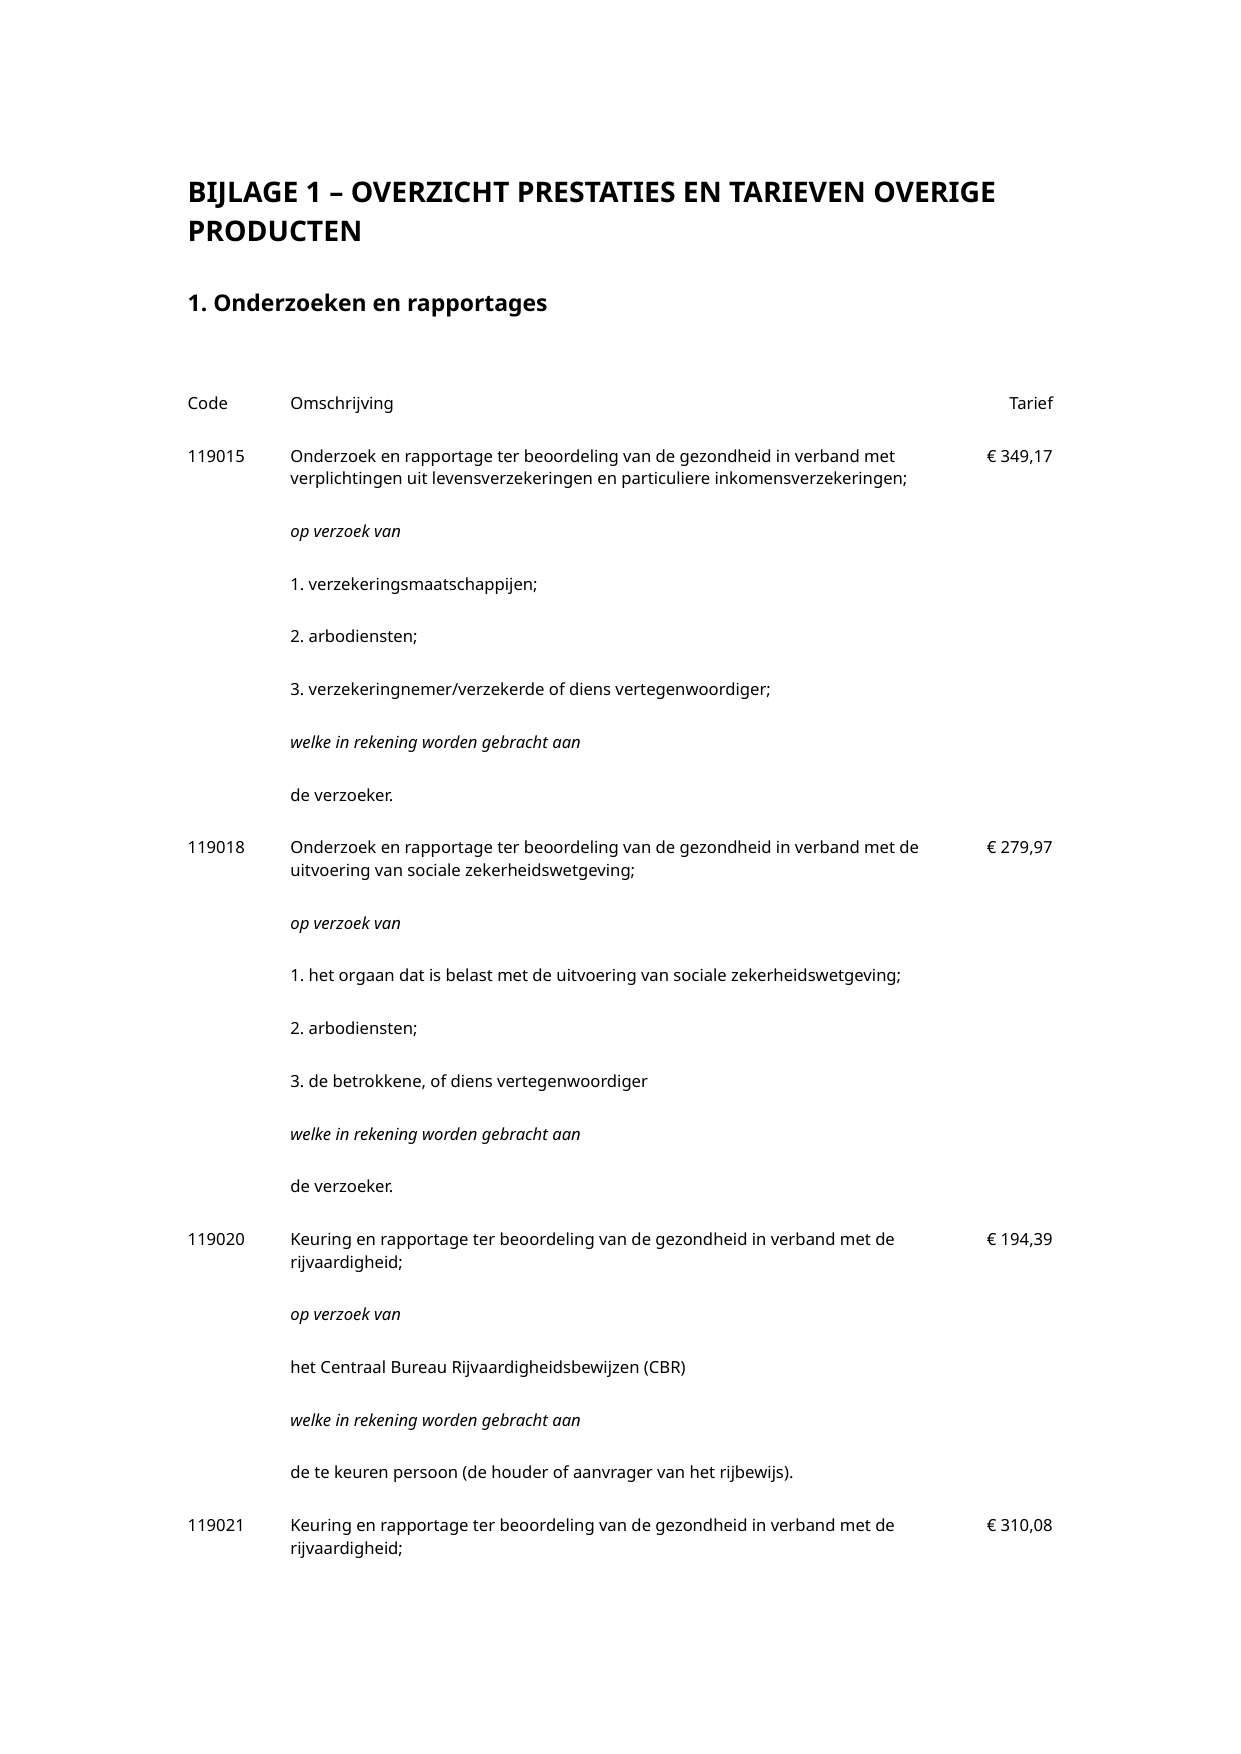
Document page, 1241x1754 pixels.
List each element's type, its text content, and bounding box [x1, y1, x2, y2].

table_cell € 279,97 [950, 836, 1053, 1227]
table_cell 119021 [188, 1514, 290, 1589]
table_cell Keuring en rapportage ter beoordeling van de gezondheid in verband met de rijvaardigheid; [290, 1514, 950, 1589]
table_cell 119015 [188, 444, 290, 836]
table_cell 119018 [188, 836, 290, 1227]
subtitle BIJLAGE 1 – OVERZICHT PRESTATIES EN TARIEVEN OVERIGE PRODUCTEN [187, 172, 1053, 250]
table_header Tarief [950, 391, 1053, 444]
table_cell Keuring en rapportage ter beoordeling van de gezondheid in verband met de rijvaardigheid; op verzoek van het Centraal Bureau Rijvaardigheidsbewijzen (CBR) welke in rekening worden gebracht aan de te keuren persoon (de houder of aanvrager van het rijbewijs). [290, 1228, 950, 1514]
table_cell Onderzoek en rapportage ter beoordeling van de gezondheid in verband met de uitvoering van sociale zekerheidswetgeving; op verzoek van 1. het orgaan dat is belast met de uitvoering van sociale zekerheidswetgeving; 2. arbodiensten; 3. de betrokkene, of diens vertegenwoordiger welke in rekening worden gebracht aan de verzoeker. [290, 836, 950, 1227]
table_cell Onderzoek en rapportage ter beoordeling van de gezondheid in verband met verplichtingen uit levensverzekeringen en particuliere inkomensverzekeringen; op verzoek van 1. verzekeringsmaatschappijen; 2. arbodiensten; 3. verzekeringnemer/verzekerde of diens vertegenwoordiger; welke in rekening worden gebracht aan de verzoeker. [290, 444, 950, 836]
table_header Omschrijving [290, 391, 950, 444]
table_cell € 349,17 [950, 444, 1053, 836]
subtitle 1. Onderzoeken en rapportages [187, 287, 1053, 318]
table_cell € 194,39 [950, 1228, 1053, 1514]
table_header Code [188, 391, 290, 444]
table_cell € 310,08 [950, 1514, 1053, 1589]
table_cell 119020 [188, 1228, 290, 1514]
